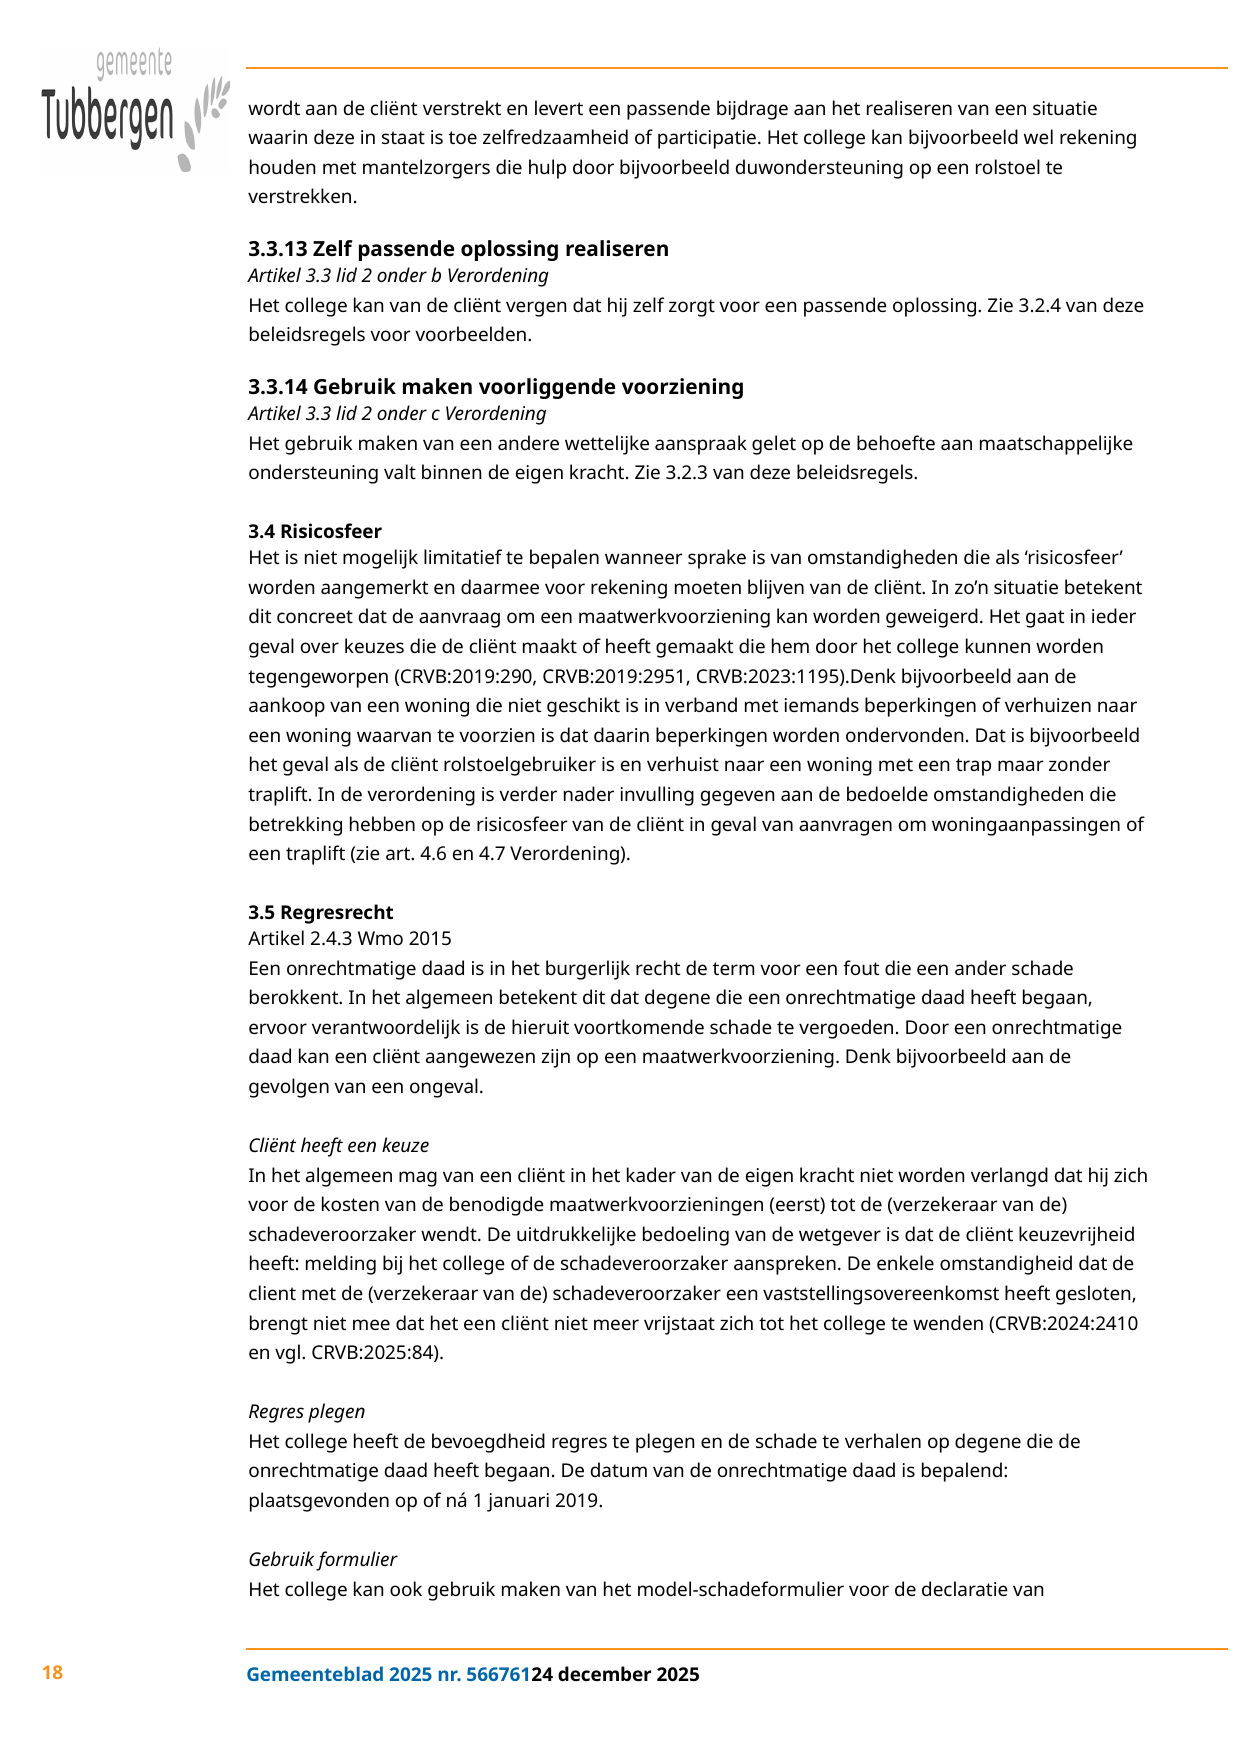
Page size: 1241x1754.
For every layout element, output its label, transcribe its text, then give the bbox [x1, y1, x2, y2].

text In het algemeen mag van een cliënt in het kader van de eigen kracht niet worden verlangd dat hij zich voor de kosten van de benodigde maatwerkvoorzieningen (eerst) tot de (verzekeraar van de) schadeveroorzaker wendt. De uitdrukkelijke bedoeling van de wetgever is dat de cliënt keuzevrijheid heeft: melding bij het college of de schadeveroorzaker aanspreken. De enkele omstandigheid dat de client met de (verzekeraar van de) schadeveroorzaker een vaststellingsovereenkomst heeft gesloten, brengt niet mee dat het een cliënt niet meer vrijstaat zich tot het college te wenden (CRVB:2024:2410 en vgl. CRVB:2025:84). [248, 1162, 1152, 1365]
text Een onrechtmatige daad is in het burgerlijk recht de term voor een fout die een ander schade berokkent. In het algemeen betekent dit dat degene die een onrechtmatige daad heeft begaan, ervoor verantwoordelijk is de hieruit voortkomende schade te vergoeden. Door een onrechtmatige daad kan een cliënt aangewezen zijn op een maatwerkvoorziening. Denk bijvoorbeeld aan de gevolgen van een ongeval. [248, 955, 1152, 1099]
text Het gebruik maken van een andere wettelijke aanspraak gelet op de behoefte aan maatschappelijke ondersteuning valt binnen de eigen kracht. Zie 3.2.3 van deze beleidsregels. [248, 430, 1152, 485]
text 3.3.14 Gebruik maken voorliggende voorziening [248, 372, 1152, 400]
text Artikel 3.3 lid 2 onder b Verordening [248, 262, 1152, 288]
text wordt aan de cliënt verstrekt en levert een passende bijdrage aan het realiseren van een situatie waarin deze in staat is toe zelfredzaamheid of participatie. Het college kan bijvoorbeeld wel rekening houden met mantelzorgers die hulp door bijvoorbeeld duwondersteuning op een rolstoel te verstrekken. [248, 95, 1152, 209]
text 3.5 Regresrecht [248, 899, 1152, 925]
picture [41, 47, 231, 172]
text 3.3.13 Zelf passende oplossing realiseren [248, 234, 1152, 262]
text Het college heeft de bevoegdheid regres te plegen en de schade te verhalen op degene die de onrechtmatige daad heeft begaan. De datum van de onrechtmatige daad is bepalend: plaatsgevonden op of ná 1 januari 2019. [248, 1428, 1152, 1513]
text Artikel 3.3 lid 2 onder c Verordening [248, 400, 1152, 426]
text Cliënt heeft een keuze [248, 1132, 1152, 1158]
text Het is niet mogelijk limitatief te bepalen wanneer sprake is van omstandigheden die als ‘risicosfeer’ worden aangemerkt en daarmee voor rekening moeten blijven van de cliënt. In zo’n situatie betekent dit concreet dat de aanvraag om een maatwerkvoorziening kan worden geweigerd. Het gaat in ieder geval over keuzes die de cliënt maakt of heeft gemaakt die hem door het college kunnen worden tegengeworpen (CRVB:2019:290, CRVB:2019:2951, CRVB:2023:1195).Denk bijvoorbeeld aan de aankoop van een woning die niet geschikt is in verband met iemands beperkingen of verhuizen naar een woning waarvan te voorzien is dat daarin beperkingen worden ondervonden. Dat is bijvoorbeeld het geval als de cliënt rolstoelgebruiker is en verhuist naar een woning met een trap maar zonder traplift. In de verordening is verder nader invulling gegeven aan de bedoelde omstandigheden die betrekking hebben op de risicosfeer van de cliënt in geval van aanvragen om woningaanpassingen of een traplift (zie art. 4.6 en 4.7 Verordening). [248, 544, 1152, 866]
text 3.4 Risicosfeer [248, 519, 1152, 544]
text Artikel 2.4.3 Wmo 2015 [248, 925, 1152, 951]
text Het college kan van de cliënt vergen dat hij zelf zorgt voor een passende oplossing. Zie 3.2.4 van deze beleidsregels voor voorbeelden. [248, 292, 1152, 347]
text Regres plegen [248, 1398, 1152, 1424]
text Het college kan ook gebruik maken van het model-schadeformulier voor de declaratie van [248, 1576, 1152, 1602]
text Gebruik formulier [248, 1546, 1152, 1572]
